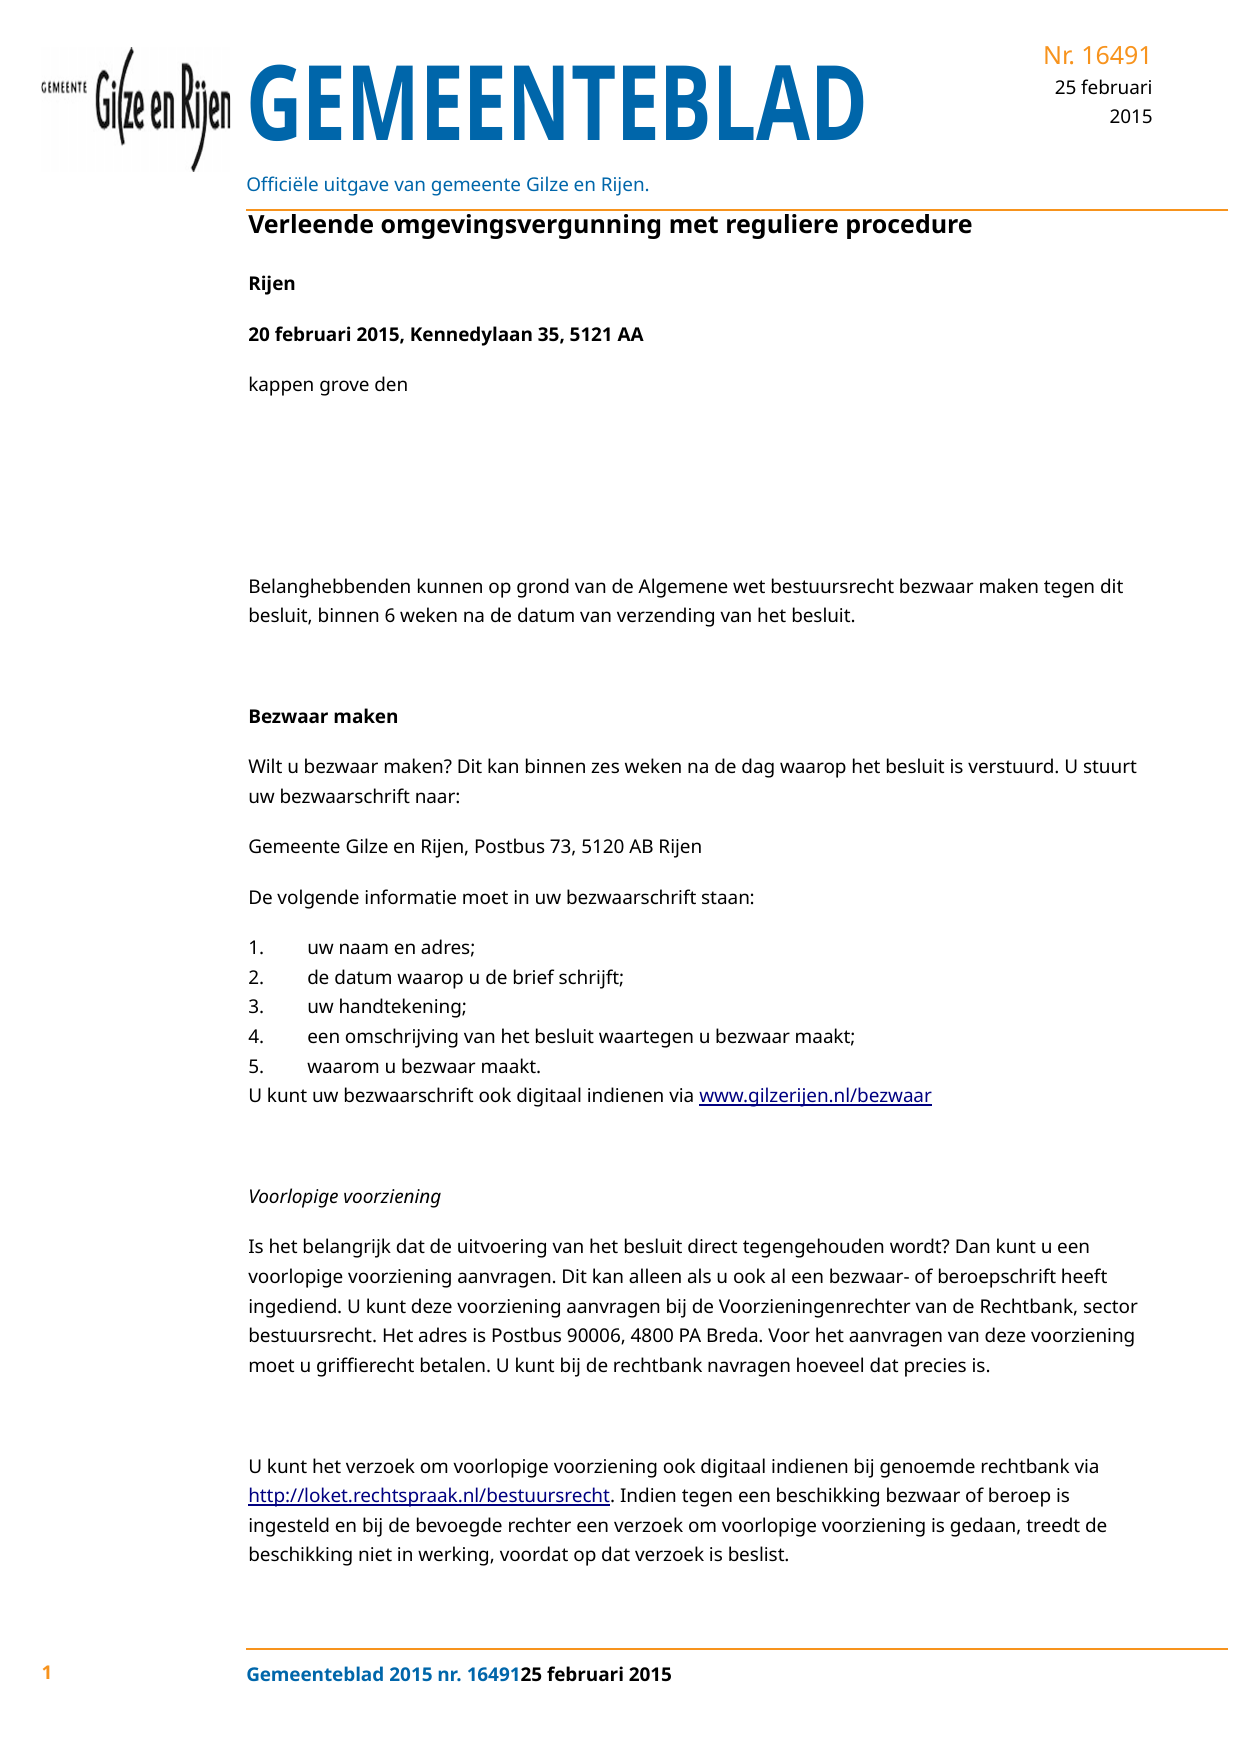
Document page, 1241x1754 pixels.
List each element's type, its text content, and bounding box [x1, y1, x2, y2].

list een omschrijving van het besluit waartegen u bezwaar maakt; [248, 1023, 1152, 1049]
text Bezwaar maken [248, 703, 1152, 729]
text Rijen [248, 270, 1152, 296]
text Voorlopige voorziening [248, 1183, 1152, 1209]
text Gemeente Gilze en Rijen, Postbus 73, 5120 AB Rijen [248, 834, 1152, 859]
picture [41, 47, 231, 172]
text kappen grove den [248, 371, 1152, 397]
text De volgende informatie moet in uw bezwaarschrift staan: [248, 884, 1152, 910]
text Belanghebbenden kunnen op grond van de Algemene wet bestuursrecht bezwaar maken tegen dit besluit, binnen 6 weken na de datum van verzending van het besluit. [248, 573, 1152, 628]
text U kunt het verzoek om voorlopige voorziening ook digitaal indienen bij genoemde rechtbank via http://loket.rechtspraak.nl/bestuursrecht. Indien tegen een beschikking bezwaar of beroep is ingesteld en bij de bevoegde rechter een verzoek om voorlopige voorziening is gedaan, treedt de beschikking niet in werking, voordat op dat verzoek is beslist. [248, 1453, 1152, 1567]
list de datum waarop u de brief schrijft; [248, 964, 1152, 990]
text Verleende omgevingsvergunning met reguliere procedure [248, 211, 1152, 241]
list uw handtekening; [248, 994, 1152, 1019]
list waarom u bezwaar maakt. [248, 1053, 1152, 1078]
text 20 februari 2015, Kennedylaan 35, 5121 AA [248, 321, 1152, 346]
text Is het belangrijk dat de uitvoering van het besluit direct tegengehouden wordt? Dan kunt u een voorlopige voorziening aanvragen. Dit kan alleen als u ook al een bezwaar- of beroepschrift heeft ingediend. U kunt deze voorziening aanvragen bij de Voorzieningenrechter van de Rechtbank, sector bestuursrecht. Het adres is Postbus 90006, 4800 PA Breda. Voor het aanvragen van deze voorziening moet u griffierecht betalen. U kunt bij de rechtbank navragen hoeveel dat precies is. [248, 1234, 1152, 1378]
list uw naam en adres; [248, 934, 1152, 960]
text U kunt uw bezwaarschrift ook digitaal indienen via www.gilzerijen.nl/bezwaar [248, 1082, 1152, 1108]
text Wilt u bezwaar maken? Dit kan binnen zes weken na de dag waarop het besluit is verstuurd. U stuurt uw bezwaarschrift naar: [248, 754, 1152, 809]
